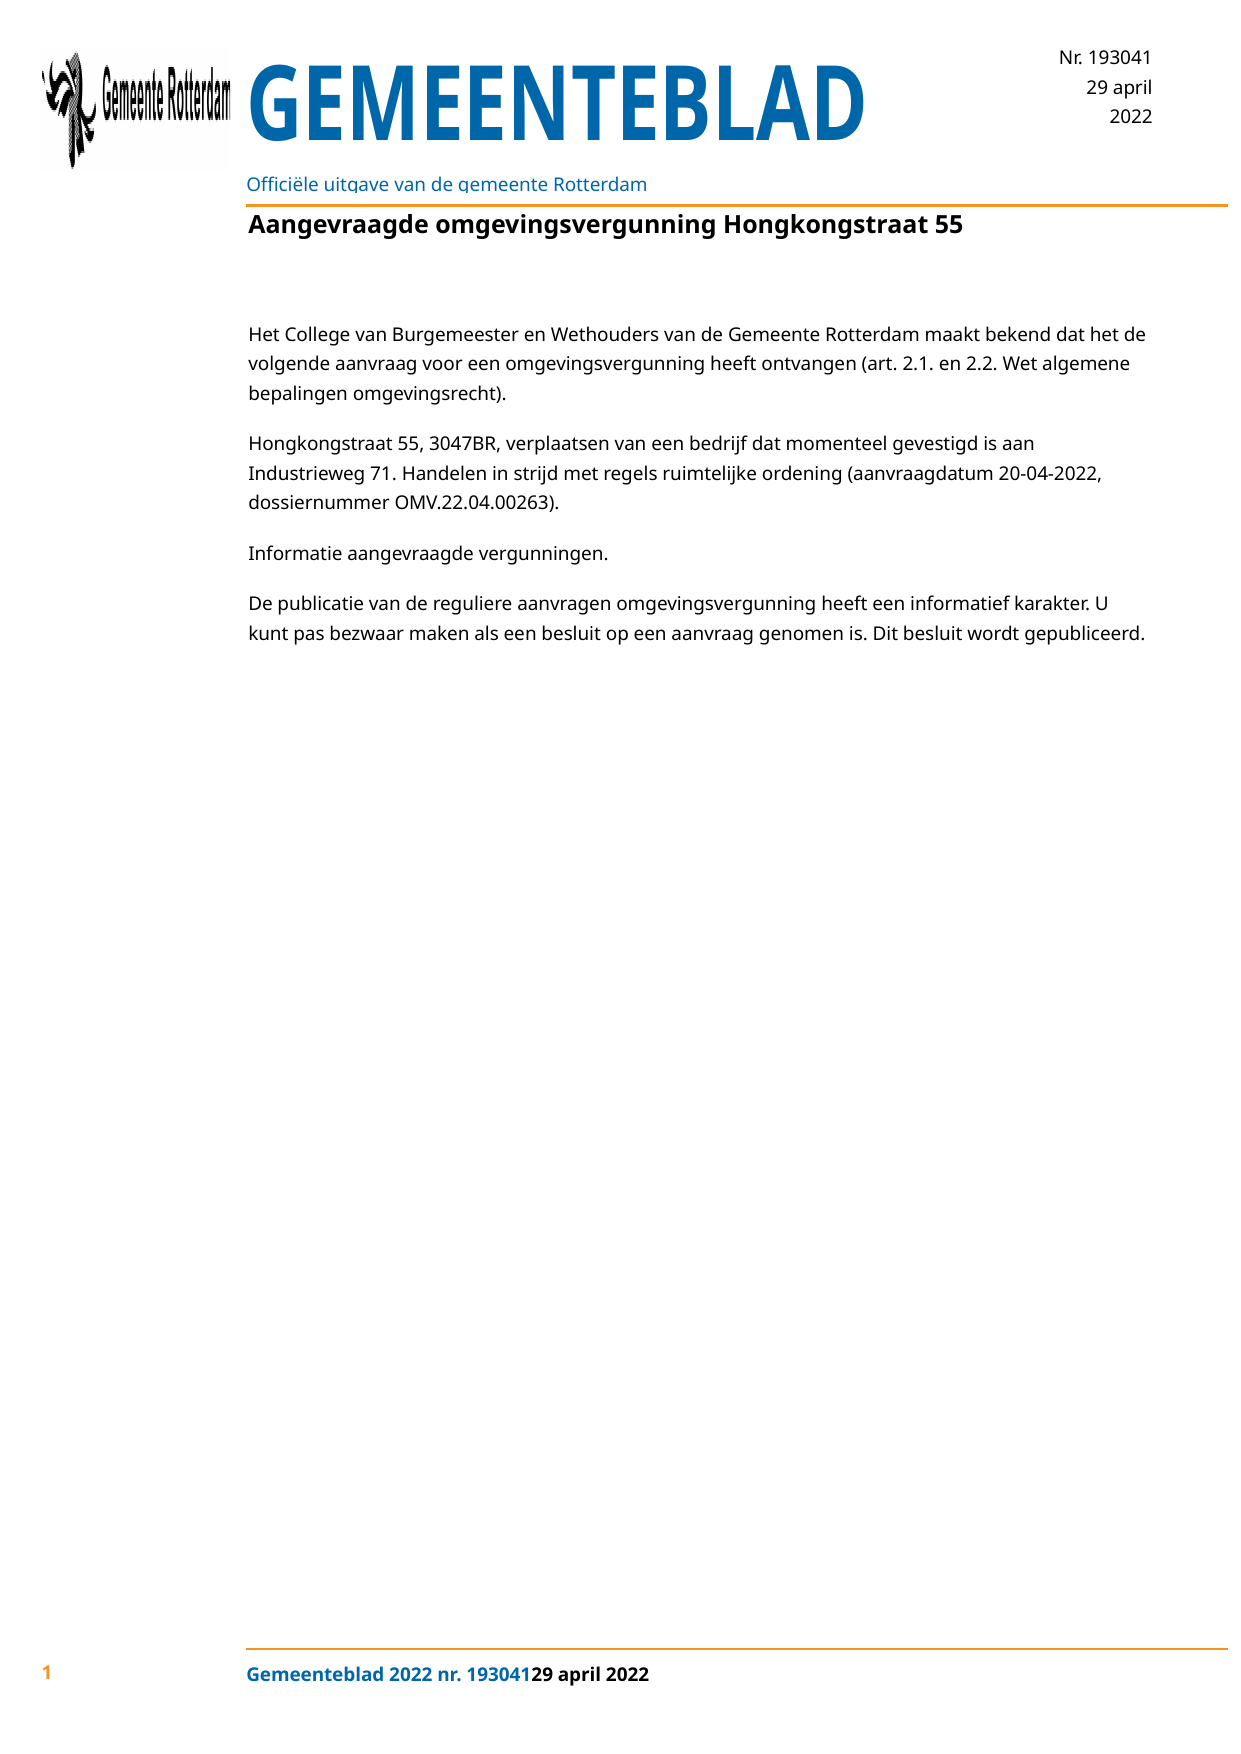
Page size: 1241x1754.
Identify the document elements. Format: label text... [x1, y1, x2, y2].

text De publicatie van de reguliere aanvragen omgevingsvergunning heeft een informatief karakter. U kunt pas bezwaar maken als een besluit op een aanvraag genomen is. Dit besluit wordt gepubliceerd. [248, 590, 1152, 646]
text Aangevraagde omgevingsvergunning Hongkongstraat 55 [248, 207, 1152, 241]
picture [41, 47, 231, 172]
text Informatie aangevraagde vergunningen. [248, 540, 1152, 566]
text Het College van Burgemeester en Wethouders van de Gemeente Rotterdam maakt bekend dat het de volgende aanvraag voor een omgevingsvergunning heeft ontvangen (art. 2.1. en 2.2. Wet algemene bepalingen omgevingsrecht). [248, 321, 1152, 406]
text Hongkongstraat 55, 3047BR, verplaatsen van een bedrijf dat momenteel gevestigd is aan Industrieweg 71. Handelen in strijd met regels ruimtelijke ordening (aanvraagdatum 20-04-2022, dossiernummer OMV.22.04.00263). [248, 430, 1152, 515]
